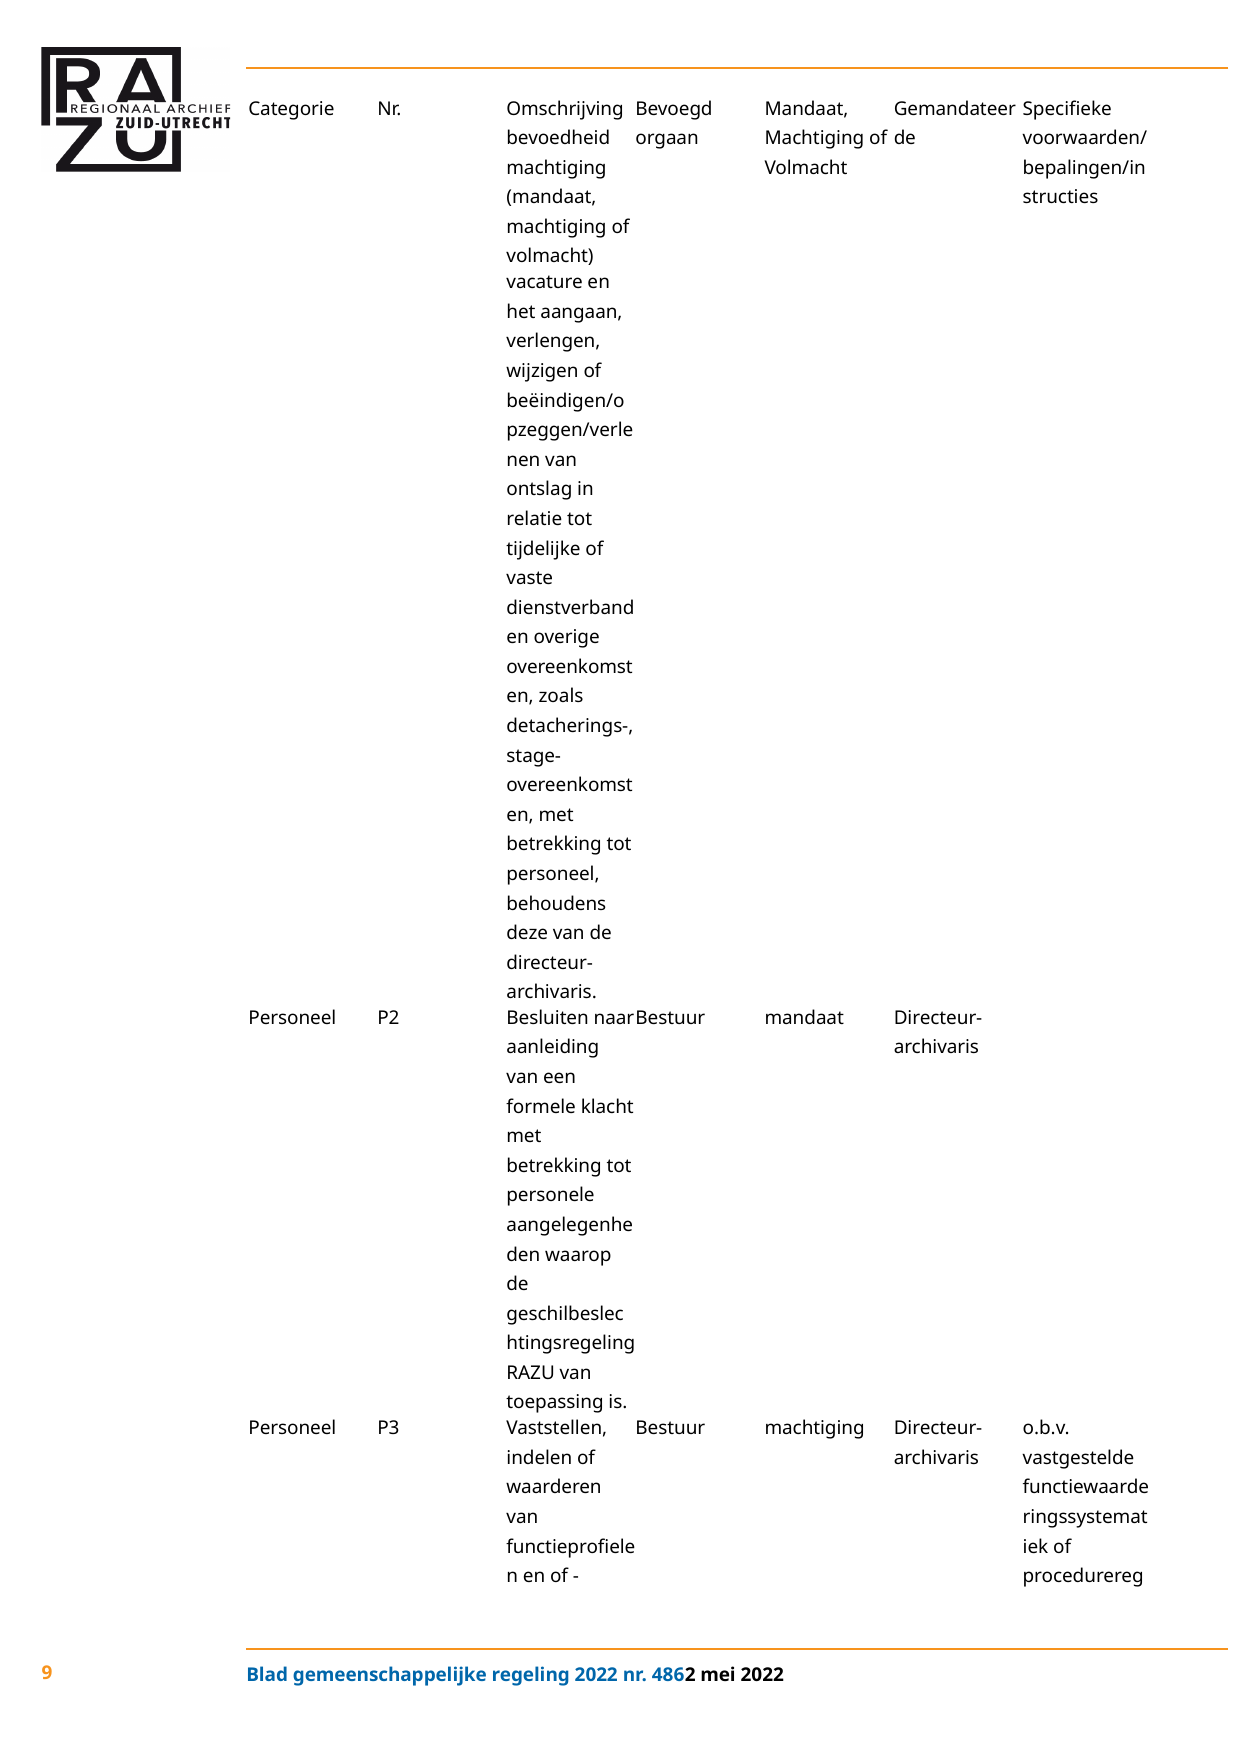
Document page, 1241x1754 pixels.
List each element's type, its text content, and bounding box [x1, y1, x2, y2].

table_cell [1023, 1004, 1152, 1414]
table_header Nr. [377, 95, 506, 268]
table_cell Besluiten naar aanleiding van een formele klacht met betrekking tot personele aangelegenheden waarop de geschilbeslechtingsregeling RAZU van toepassing is. [506, 1004, 635, 1414]
table_cell Vaststellen, indelen of waarderen van functieprofielen en of [506, 1415, 635, 1588]
table_cell [248, 269, 377, 1004]
table_cell [764, 269, 893, 1004]
table_cell P2 [377, 1004, 506, 1414]
table_header Gemandateerde [894, 95, 1022, 268]
table_header Specifieke voorwaarden/bepalingen/instructies [1023, 95, 1152, 268]
table_header Categorie [248, 95, 377, 268]
table_cell mandaat [764, 1004, 893, 1414]
table_cell P3 [377, 1415, 506, 1588]
table_cell Bestuur [635, 1004, 764, 1414]
table_header Omschrijving bevoedheid machtiging (mandaat, machtiging of volmacht) [506, 95, 635, 268]
table_header Mandaat, Machtiging of Volmacht [764, 95, 893, 268]
table_cell Personeel [248, 1415, 377, 1588]
table_cell o.b.v. vastgestelde functiewaarderingssystematiek of procedurereg [1023, 1415, 1152, 1588]
table_cell machtiging [764, 1415, 893, 1588]
table_cell [377, 269, 506, 1004]
table_cell [894, 269, 1022, 1004]
table_cell Directeur-archivaris [894, 1415, 1022, 1588]
picture [41, 47, 231, 172]
table_cell Bestuur [635, 1415, 764, 1588]
table_cell vacature en het aangaan, verlengen, wijzigen of beëindigen/opzeggen/verlenen van ontslag in relatie tot tijdelijke of vaste dienstverbanden overige overeenkomsten, zoals detacherings-, stage-overeenkomsten, met betrekking tot personeel, behoudens deze van de directeur-archivaris. [506, 269, 635, 1004]
table_cell [1023, 269, 1152, 1004]
table_cell [635, 269, 764, 1004]
table_cell Personeel [248, 1004, 377, 1414]
table_header Bevoegd orgaan [635, 95, 764, 268]
table_cell Directeur-archivaris [894, 1004, 1022, 1414]
